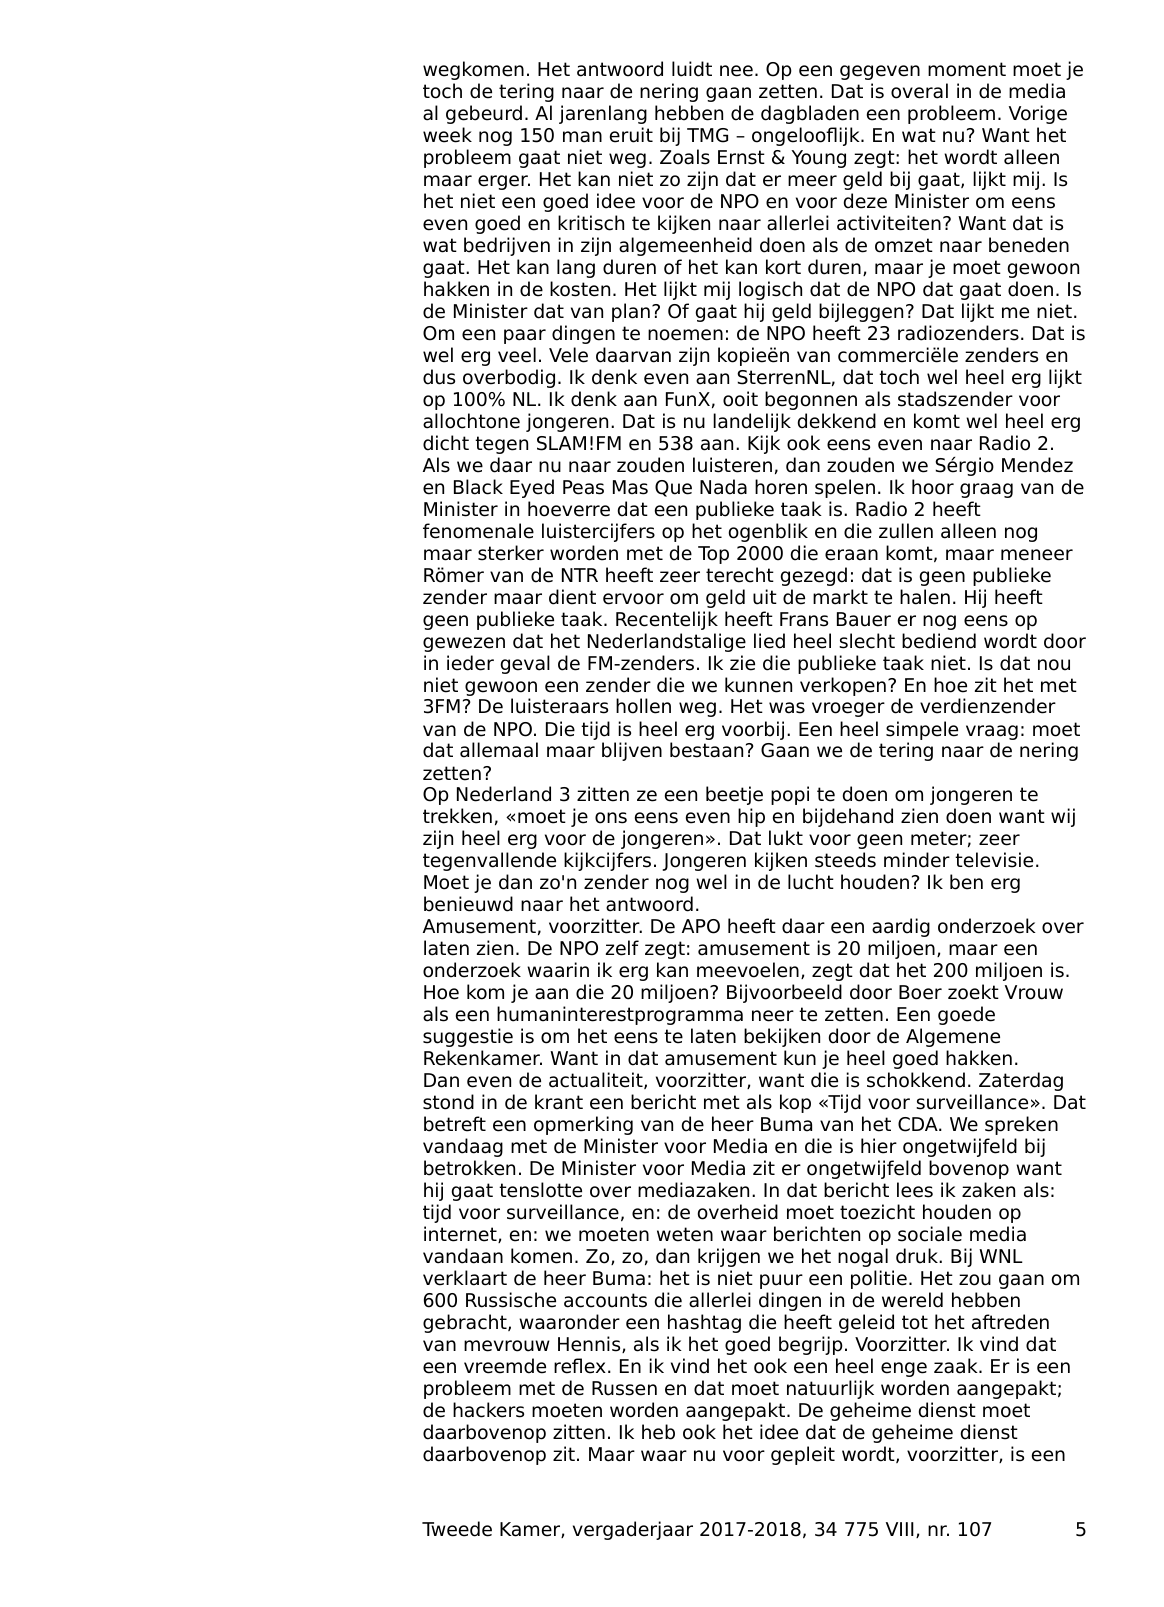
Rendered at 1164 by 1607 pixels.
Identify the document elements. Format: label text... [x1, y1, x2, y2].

text Op Nederland 3 zitten ze een beetje popi te doen om jongeren te trekken, «moet je ons eens even hip en bijdehand zien doen want wij zijn heel erg voor de jongeren». Dat lukt voor geen meter; zeer tegenvallende kijkcijfers. Jongeren kijken steeds minder televisie. Moet je dan zo'n zender nog wel in de lucht houden? Ik ben erg benieuwd naar het antwoord. [422, 784, 1087, 916]
text Amusement, voorzitter. De APO heeft daar een aardig onderzoek over laten zien. De NPO zelf zegt: amusement is 20 miljoen, maar een onderzoek waarin ik erg kan meevoelen, zegt dat het 200 miljoen is. Hoe kom je aan die 20 miljoen? Bijvoorbeeld door Boer zoekt Vrouw als een humaninterestprogramma neer te zetten. Een goede suggestie is om het eens te laten bekijken door de Algemene Rekenkamer. Want in dat amusement kun je heel goed hakken. [422, 916, 1087, 1070]
text Dan even de actualiteit, voorzitter, want die is schokkend. Zaterdag stond in de krant een bericht met als kop «Tijd voor surveillance». Dat betreft een opmerking van de heer Buma van het CDA. We spreken vandaag met de Minister voor Media en die is hier ongetwijfeld bij betrokken. De Minister voor Media zit er ongetwijfeld bovenop want hij gaat tenslotte over mediazaken. In dat bericht lees ik zaken als: tijd voor surveillance, en: de overheid moet toezicht houden op internet, en: we moeten weten waar berichten op sociale media vandaan komen. Zo, zo, dan krijgen we het nogal druk. Bij WNL verklaart de heer Buma: het is niet puur een politie. Het zou gaan om 600 Russische accounts die allerlei dingen in de wereld hebben gebracht, waaronder een hashtag die heeft geleid tot het aftreden van mevrouw Hennis, als ik het goed begrijp. Voorzitter. Ik vind dat een vreemde reflex. En ik vind het ook een heel enge zaak. Er is een probleem met de Russen en dat moet natuurlijk worden aangepakt; de hackers moeten worden aangepakt. De geheime dienst moet daarbovenop zitten. Ik heb ook het idee dat de geheime dienst daarbovenop zit. Maar waar nu voor gepleit wordt, voorzitter, is een [422, 1070, 1087, 1466]
text Om een paar dingen te noemen: de NPO heeft 23 radiozenders. Dat is wel erg veel. Vele daarvan zijn kopieën van commerciële zenders en dus overbodig. Ik denk even aan SterrenNL, dat toch wel heel erg lijkt op 100% NL. Ik denk aan FunX, ooit begonnen als stadszender voor allochtone jongeren. Dat is nu landelijk dekkend en komt wel heel erg dicht tegen SLAM!FM en 538 aan. Kijk ook eens even naar Radio 2. Als we daar nu naar zouden luisteren, dan zouden we Sérgio Mendez en Black Eyed Peas Mas Que Nada horen spelen. Ik hoor graag van de Minister in hoeverre dat een publieke taak is. Radio 2 heeft fenomenale luistercijfers op het ogenblik en die zullen alleen nog maar sterker worden met de Top 2000 die eraan komt, maar meneer Römer van de NTR heeft zeer terecht gezegd: dat is geen publieke zender maar dient ervoor om geld uit de markt te halen. Hij heeft geen publieke taak. Recentelijk heeft Frans Bauer er nog eens op gewezen dat het Nederlandstalige lied heel slecht bediend wordt door in ieder geval de FM-zenders. Ik zie die publieke taak niet. Is dat nou niet gewoon een zender die we kunnen verkopen? En hoe zit het met 3FM? De luisteraars hollen weg. Het was vroeger de verdienzender van de NPO. Die tijd is heel erg voorbij. Een heel simpele vraag: moet dat allemaal maar blijven bestaan? Gaan we de tering naar de nering zetten? [422, 323, 1087, 784]
text wegkomen. Het antwoord luidt nee. Op een gegeven moment moet je toch de tering naar de nering gaan zetten. Dat is overal in de media al gebeurd. Al jarenlang hebben de dagbladen een probleem. Vorige week nog 150 man eruit bij TMG – ongelooflijk. En wat nu? Want het probleem gaat niet weg. Zoals Ernst & Young zegt: het wordt alleen maar erger. Het kan niet zo zijn dat er meer geld bij gaat, lijkt mij. Is het niet een goed idee voor de NPO en voor deze Minister om eens even goed en kritisch te kijken naar allerlei activiteiten? Want dat is wat bedrijven in zijn algemeenheid doen als de omzet naar beneden gaat. Het kan lang duren of het kan kort duren, maar je moet gewoon hakken in de kosten. Het lijkt mij logisch dat de NPO dat gaat doen. Is de Minister dat van plan? Of gaat hij geld bijleggen? Dat lijkt me niet. [422, 59, 1087, 323]
